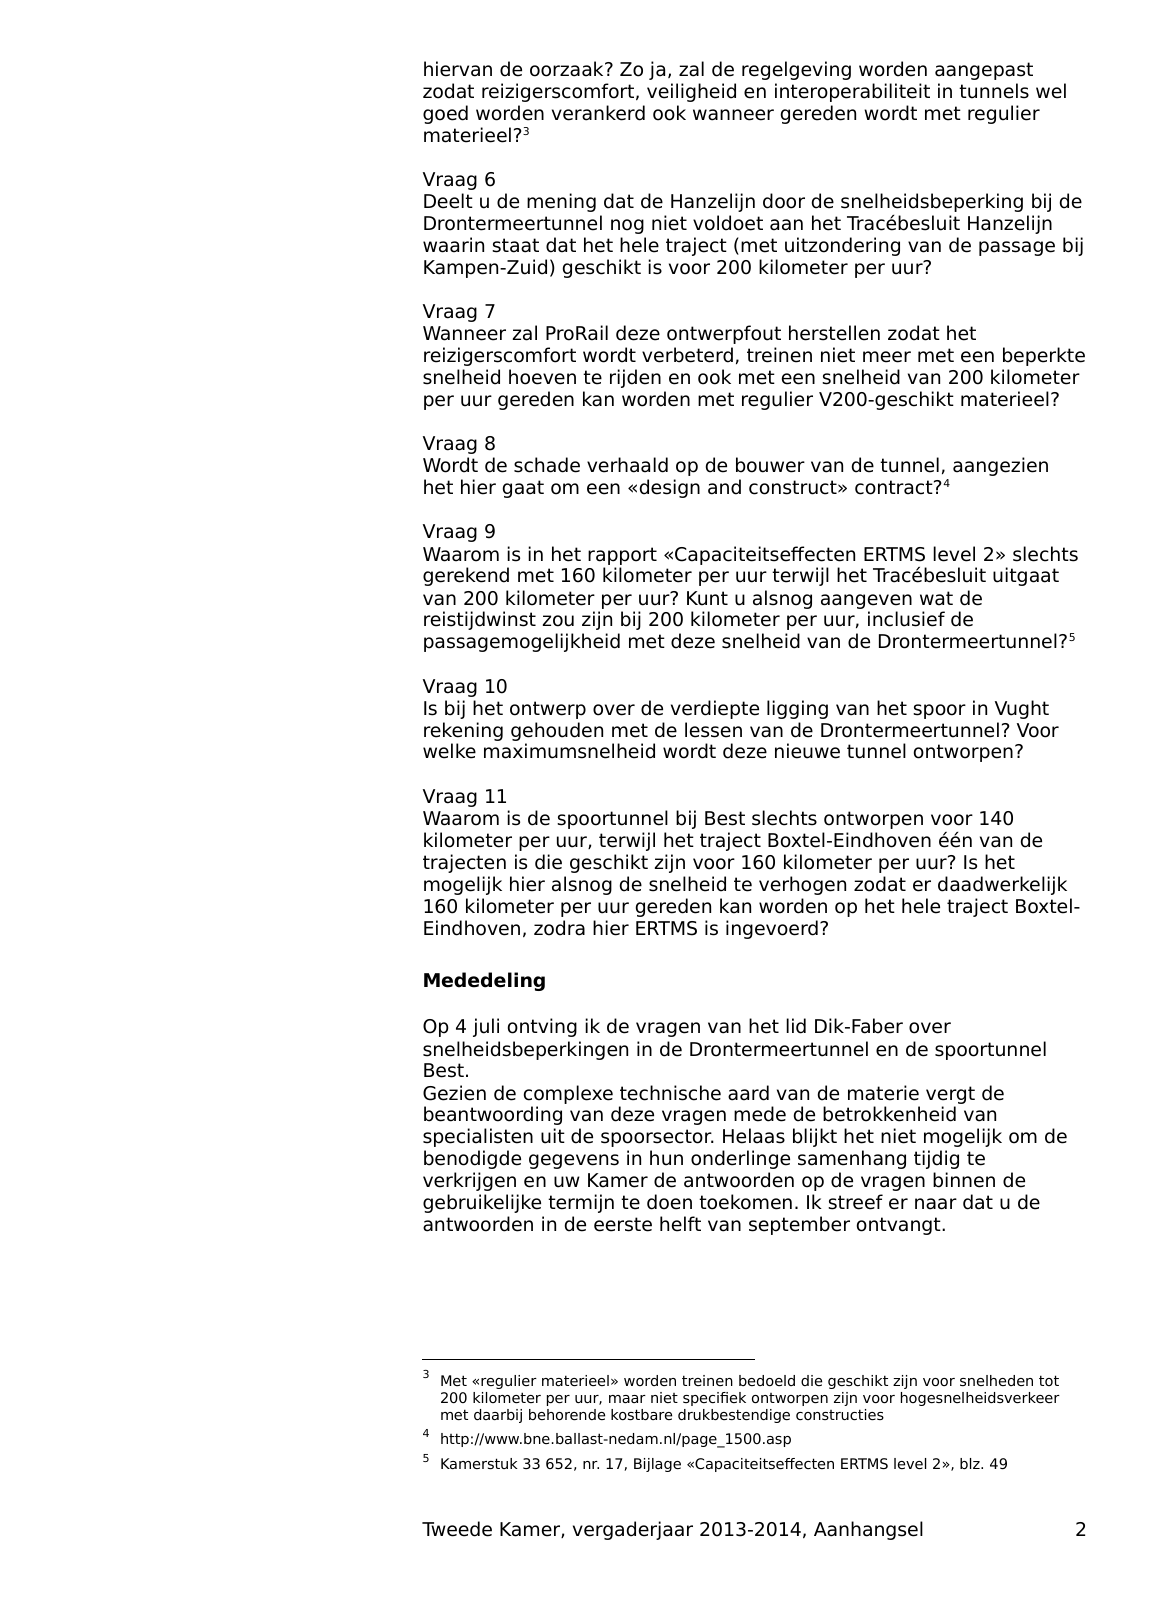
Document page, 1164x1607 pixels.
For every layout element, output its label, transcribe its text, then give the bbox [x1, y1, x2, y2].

text Gezien de complexe technische aard van de materie vergt de beantwoording van deze vragen mede de betrokkenheid van specialisten uit de spoorsector. Helaas blijkt het niet mogelijk om de benodigde gegevens in hun onderlinge samenhang tijdig te verkrijgen en uw Kamer de antwoorden op de vragen binnen de gebruikelijke termijn te doen toekomen. Ik streef er naar dat u de antwoorden in de eerste helft van september ontvangt. [422, 1082, 1087, 1236]
text Vraag 10 [422, 676, 1087, 697]
text hiervan de oorzaak? Zo ja, zal de regelgeving worden aangepast zodat reizigerscomfort, veiligheid en interoperabiliteit in tunnels wel goed worden verankerd ook wanneer gereden wordt met regulier materieel? [422, 59, 1087, 147]
text Waarom is in het rapport «Capaciteitseffecten ERTMS level 2» slechts gerekend met 160 kilometer per uur terwijl het Tracébesluit uitgaat van 200 kilometer per uur? Kunt u alsnog aangeven wat de reistijdwinst zou zijn bij 200 kilometer per uur, inclusief de passagemogelijkheid met deze snelheid van de Drontermeertunnel? [422, 543, 1087, 653]
text Wanneer zal ProRail deze ontwerpfout herstellen zodat het reizigerscomfort wordt verbeterd, treinen niet meer met een beperkte snelheid hoeven te rijden en ook met een snelheid van 200 kilometer per uur gereden kan worden met regulier V200-geschikt materieel? [422, 323, 1087, 411]
text Vraag 8 [422, 433, 1087, 455]
text Vraag 11 [422, 786, 1087, 808]
text Op 4 juli ontving ik de vragen van het lid Dik-Faber over snelheidsbeperkingen in de Drontermeertunnel en de spoortunnel Best. [422, 1016, 1087, 1082]
text Kamerstuk 33 652, nr. 17, Bijlage «Capaciteitseffecten ERTMS level 2», blz. 49 [422, 1452, 1087, 1474]
text http://www.bne.ballast-nedam.nl/page_1500.asp [422, 1427, 1087, 1449]
subtitle Mededeling [422, 969, 1087, 991]
text Vraag 6 [422, 169, 1087, 191]
text Wordt de schade verhaald op de bouwer van de tunnel, aangezien het hier gaat om een «design and construct» contract? [422, 455, 1087, 499]
text Vraag 9 [422, 521, 1087, 543]
text Is bij het ontwerp over de verdiepte ligging van het spoor in Vught rekening gehouden met de lessen van de Drontermeertunnel? Voor welke maximumsnelheid wordt deze nieuwe tunnel ontworpen? [422, 697, 1087, 763]
text Met «regulier materieel» worden treinen bedoeld die geschikt zijn voor snelheden tot 200 kilometer per uur, maar niet specifiek ontworpen zijn voor hogesnelheidsverkeer met daarbij behorende kostbare drukbestendige constructies [422, 1368, 1087, 1424]
text Vraag 7 [422, 301, 1087, 323]
text Deelt u de mening dat de Hanzelijn door de snelheidsbeperking bij de Drontermeertunnel nog niet voldoet aan het Tracébesluit Hanzelijn waarin staat dat het hele traject (met uitzondering van de passage bij Kampen-Zuid) geschikt is voor 200 kilometer per uur? [422, 191, 1087, 279]
text Waarom is de spoortunnel bij Best slechts ontworpen voor 140 kilometer per uur, terwijl het traject Boxtel-Eindhoven één van de trajecten is die geschikt zijn voor 160 kilometer per uur? Is het mogelijk hier alsnog de snelheid te verhogen zodat er daadwerkelijk 160 kilometer per uur gereden kan worden op het hele traject Boxtel-Eindhoven, zodra hier ERTMS is ingevoerd? [422, 808, 1087, 939]
